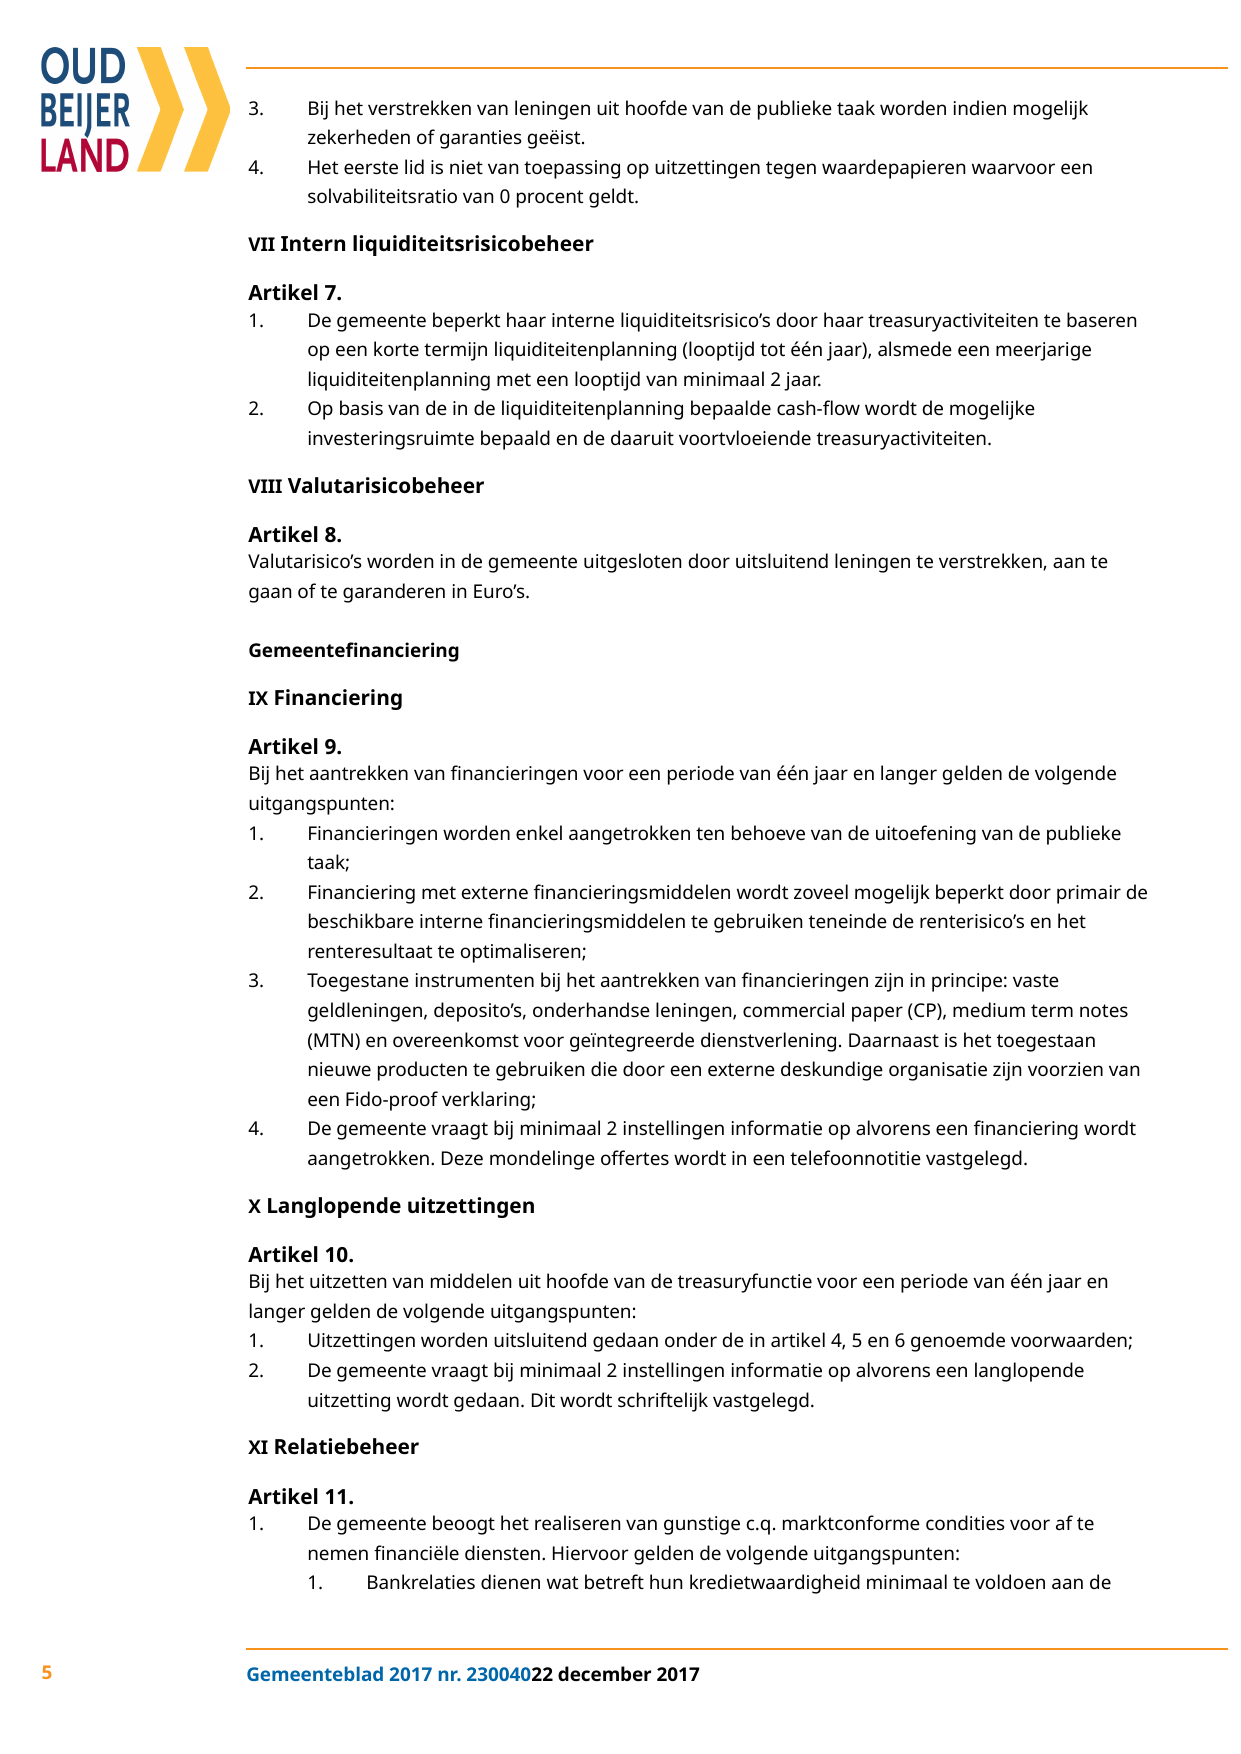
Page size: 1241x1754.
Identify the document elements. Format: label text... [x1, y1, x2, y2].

text Artikel 7. [248, 278, 1152, 307]
text VIII Valutarisicobeheer [248, 471, 1152, 499]
text Artikel 9. [248, 732, 1152, 761]
list Toegestane instrumenten bij het aantrekken van financieringen zijn in principe: vaste geldleningen, deposito’s, onderhandse leningen, commercial paper (CP), medium term notes (MTN) en overeenkomst voor geïntegreerde dienstverlening. Daarnaast is het toegestaan nieuwe producten te gebruiken die door een externe deskundige organisatie zijn voorzien van een Fido-proof verklaring; [248, 968, 1152, 1112]
text Gemeentefinanciering [248, 637, 1152, 663]
picture [41, 47, 231, 172]
text VII Intern liquiditeitsrisicobeheer [248, 229, 1152, 258]
text Bij het uitzetten van middelen uit hoofde van de treasuryfunctie voor een periode van één jaar en langer gelden de volgende uitgangspunten: [248, 1268, 1152, 1324]
list Financieringen worden enkel aangetrokken ten behoeve van de uitoefening van de publieke taak; [248, 820, 1152, 875]
list Het eerste lid is niet van toepassing op uitzettingen tegen waardepapieren waarvoor een solvabiliteitsratio van 0 procent geldt. [248, 154, 1152, 209]
list De gemeente beoogt het realiseren van gunstige c.q. marktconforme condities voor af te nemen financiële diensten. Hiervoor gelden de volgende uitgangspunten: [248, 1510, 1152, 1566]
list Bij het verstrekken van leningen uit hoofde van de publieke taak worden indien mogelijk zekerheden of garanties geëist. [248, 95, 1152, 150]
list Bankrelaties dienen wat betreft hun kredietwaardigheid minimaal te voldoen aan de [307, 1569, 1152, 1595]
list De gemeente beperkt haar interne liquiditeitsrisico’s door haar treasuryactiviteiten te baseren op een korte termijn liquiditeitenplanning (looptijd tot één jaar), alsmede een meerjarige liquiditeitenplanning met een looptijd van minimaal 2 jaar. [248, 307, 1152, 392]
text Artikel 11. [248, 1482, 1152, 1510]
list De gemeente vraagt bij minimaal 2 instellingen informatie op alvorens een langlopende uitzetting wordt gedaan. Dit wordt schriftelijk vastgelegd. [248, 1357, 1152, 1413]
text XI Relatiebeheer [248, 1432, 1152, 1461]
text Artikel 10. [248, 1240, 1152, 1268]
list Uitzettingen worden uitsluitend gedaan onder de in artikel 4, 5 en 6 genoemde voorwaarden; [248, 1328, 1152, 1353]
text Bij het aantrekken van financieringen voor een periode van één jaar en langer gelden de volgende uitgangspunten: [248, 761, 1152, 816]
text X Langlopende uitzettingen [248, 1191, 1152, 1219]
list De gemeente vraagt bij minimaal 2 instellingen informatie op alvorens een financiering wordt aangetrokken. Deze mondelinge offertes wordt in een telefoonnotitie vastgelegd. [248, 1116, 1152, 1171]
text Valutarisico’s worden in de gemeente uitgesloten door uitsluitend leningen te verstrekken, aan te gaan of te garanderen in Euro’s. [248, 548, 1152, 604]
list Financiering met externe financieringsmiddelen wordt zoveel mogelijk beperkt door primair de beschikbare interne financieringsmiddelen te gebruiken teneinde de renterisico’s en het renteresultaat te optimaliseren; [248, 879, 1152, 964]
text IX Financiering [248, 683, 1152, 711]
list Op basis van de in de liquiditeitenplanning bepaalde cash-flow wordt de mogelijke investeringsruimte bepaald en de daaruit voortvloeiende treasuryactiviteiten. [248, 396, 1152, 451]
text Artikel 8. [248, 520, 1152, 548]
